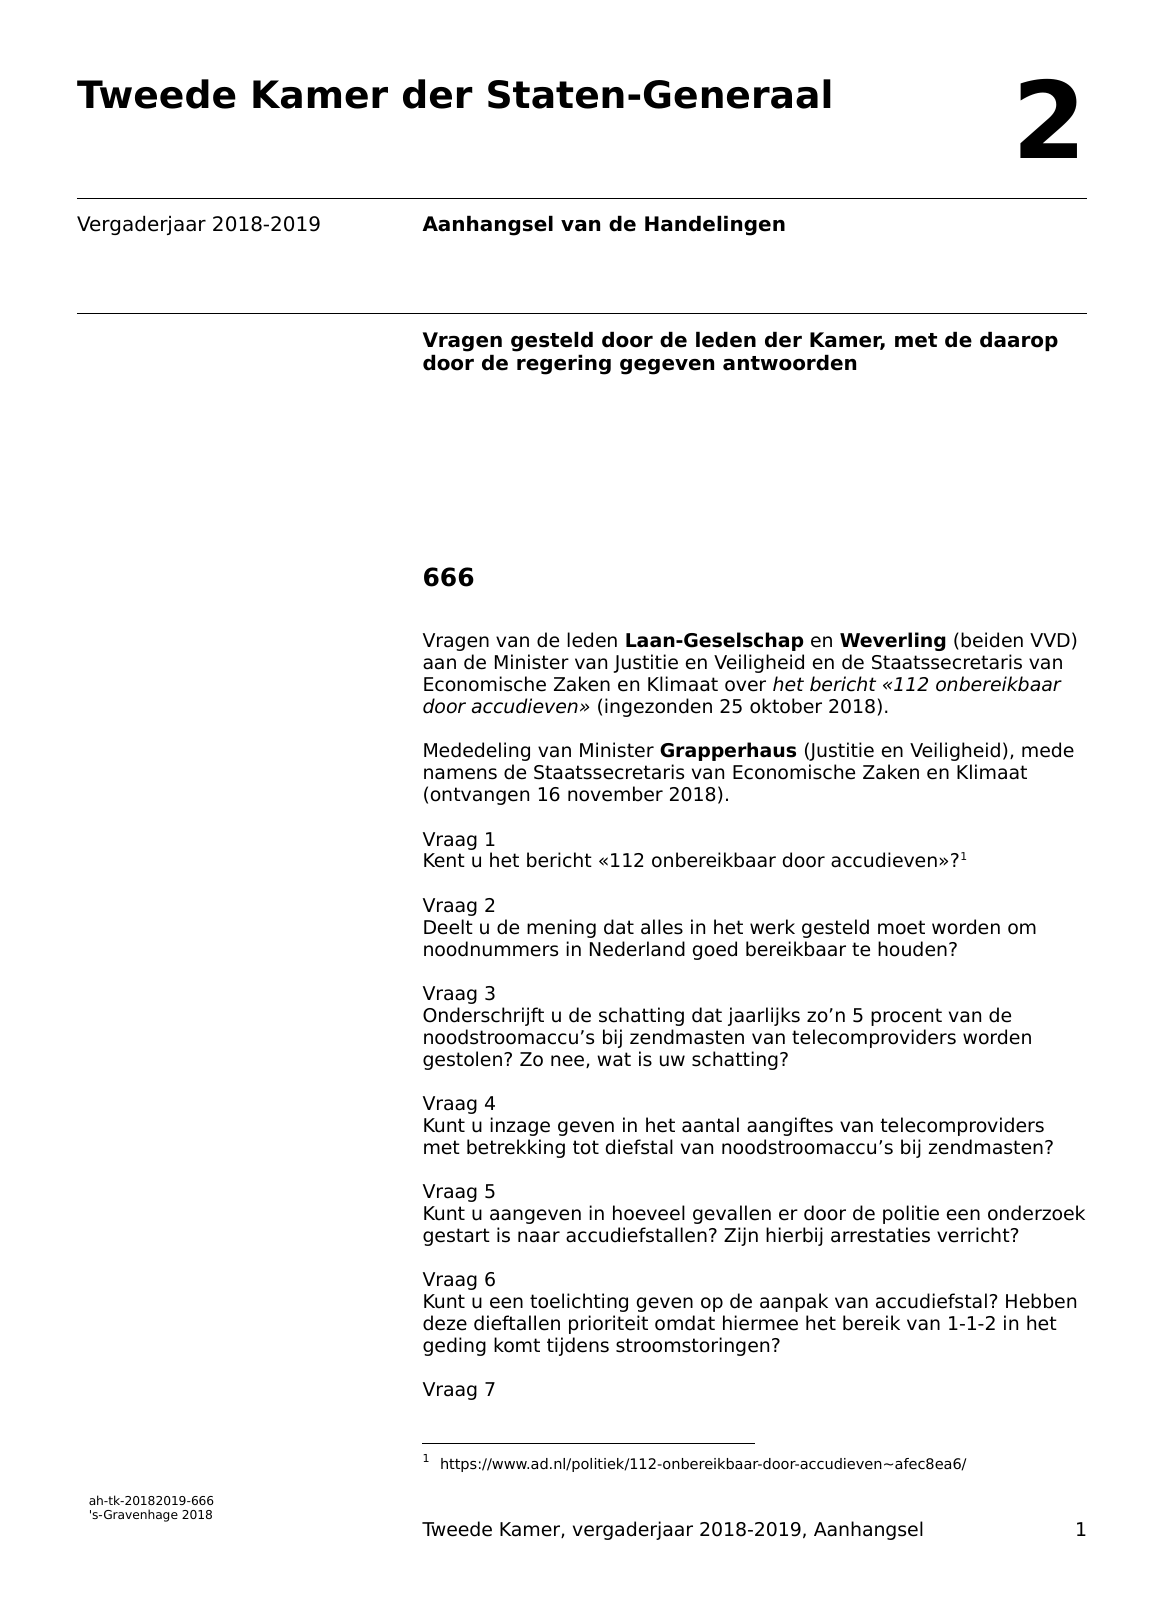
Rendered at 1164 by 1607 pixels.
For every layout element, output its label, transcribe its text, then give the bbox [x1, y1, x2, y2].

text Vraag 7 [422, 1379, 1087, 1401]
text ah-tk-20182019-666 [88, 1494, 323, 1508]
text Kunt u een toelichting geven op de aanpak van accudiefstal? Hebben deze dieftallen prioriteit omdat hiermee het bereik van 1-1-2 in het geding komt tijdens stroomstoringen? [422, 1291, 1087, 1357]
text Vraag 6 [422, 1269, 1087, 1291]
text Kunt u inzage geven in het aantal aangiftes van telecomproviders met betrekking tot diefstal van noodstroomaccu’s bij zendmasten? [422, 1115, 1087, 1159]
table_cell [77, 314, 422, 375]
table_header 2 [886, 59, 1087, 198]
text Kent u het bericht «112 onbereikbaar door accudieven»? [422, 850, 1087, 872]
text Kunt u aangeven in hoeveel gevallen er door de politie een onderzoek gestart is naar accudiefstallen? Zijn hierbij arrestaties verricht? [422, 1203, 1087, 1247]
text Mededeling van Minister Grapperhaus (Justitie en Veiligheid), mede namens de Staatssecretaris van Economische Zaken en Klimaat (ontvangen 16 november 2018). [422, 740, 1087, 806]
text https://www.ad.nl/politiek/112-onbereikbaar-door-accudieven~afec8ea6/ [422, 1452, 1087, 1474]
text Vraag 2 [422, 894, 1087, 917]
text 's-Gravenhage 2018 [88, 1508, 323, 1522]
text Vraag 1 [422, 828, 1087, 850]
text 666 [422, 563, 1087, 592]
table_cell Vergaderjaar 2018-2019 [77, 199, 422, 313]
text Vraag 5 [422, 1181, 1087, 1203]
table_cell Vragen gesteld door de leden der Kamer, met de daarop door de regering gegeven antwoorden [422, 314, 1087, 375]
text Vragen van de leden Laan-Geselschap en Weverling (beiden VVD) aan de Minister van Justitie en Veiligheid en de Staatssecretaris van Economische Zaken en Klimaat over het bericht «112 onbereikbaar door accudieven» (ingezonden 25 oktober 2018). [422, 630, 1087, 718]
text Vraag 4 [422, 1093, 1087, 1115]
text Onderschrijft u de schatting dat jaarlijks zo’n 5 procent van de noodstroomaccu’s bij zendmasten van telecomproviders worden gestolen? Zo nee, wat is uw schatting? [422, 1005, 1087, 1071]
table_cell Aanhangsel van de Handelingen [422, 199, 1087, 313]
text Vraag 3 [422, 983, 1087, 1005]
table_header Tweede Kamer der Staten-Generaal [77, 59, 886, 198]
text Deelt u de mening dat alles in het werk gesteld moet worden om noodnummers in Nederland goed bereikbaar te houden? [422, 917, 1087, 961]
